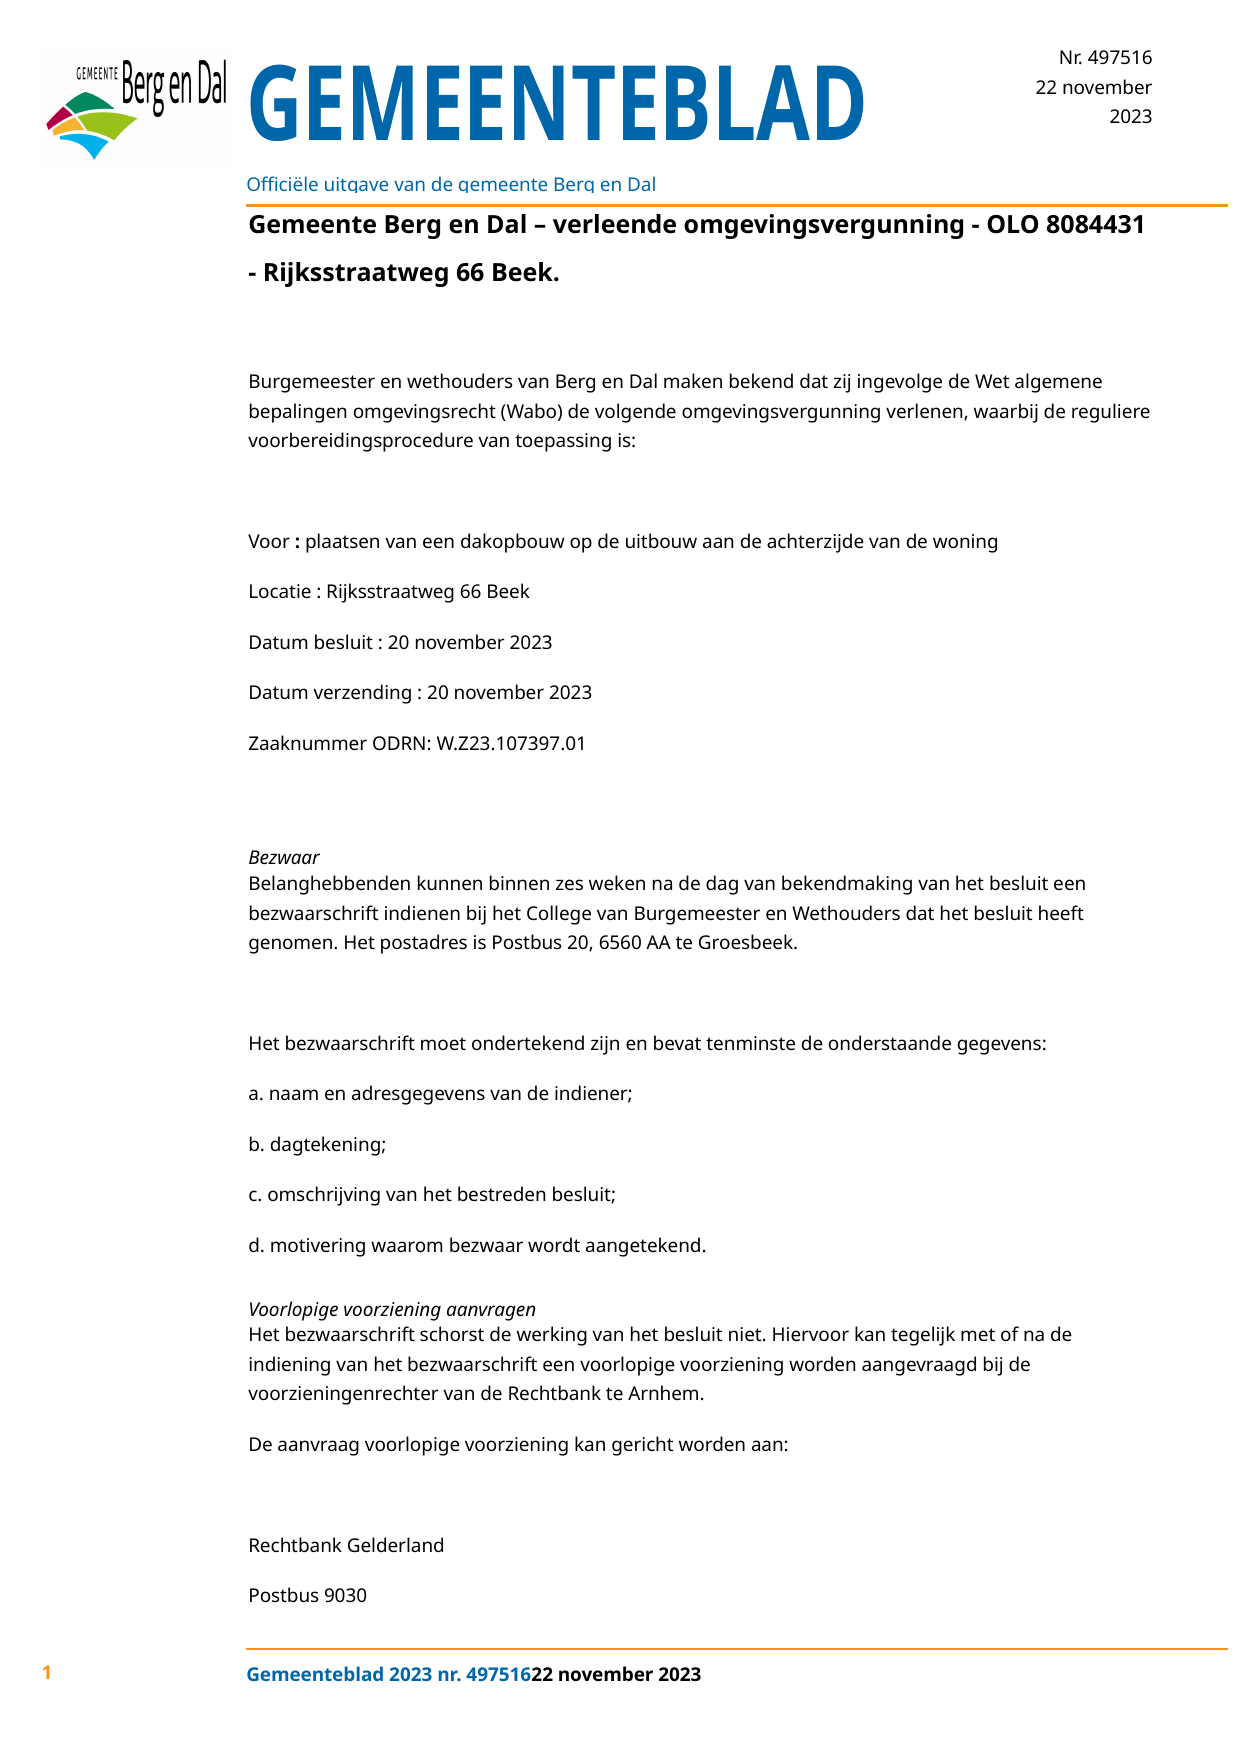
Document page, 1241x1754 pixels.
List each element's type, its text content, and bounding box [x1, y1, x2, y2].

text Belanghebbenden kunnen binnen zes weken na de dag van bekendmaking van het besluit een bezwaarschrift indienen bij het College van Burgemeester en Wethouders dat het besluit heeft genomen. Het postadres is Postbus 20, 6560 AA te Groesbeek. [248, 870, 1152, 955]
text d. motivering waarom bezwaar wordt aangetekend. [248, 1232, 1152, 1257]
text Bezwaar [248, 844, 1152, 870]
text Voorlopige voorziening aanvragen [248, 1296, 1152, 1321]
text De aanvraag voorlopige voorziening kan gericht worden aan: [248, 1431, 1152, 1457]
text Postbus 9030 [248, 1582, 1152, 1608]
picture [41, 47, 231, 172]
text Voor : plaatsen van een dakopbouw op de uitbouw aan de achterzijde van de woning [248, 528, 1152, 554]
text Het bezwaarschrift schorst de werking van het besluit niet. Hiervoor kan tegelijk met of na de indiening van het bezwaarschrift een voorlopige voorziening worden aangevraagd bij de voorzieningenrechter van de Rechtbank te Arnhem. [248, 1321, 1152, 1406]
text Zaaknummer ODRN: W.Z23.107397.01 [248, 730, 1152, 756]
text c. omschrijving van het bestreden besluit; [248, 1181, 1152, 1207]
text Het bezwaarschrift moet ondertekend zijn en bevat tenminste de onderstaande gegevens: [248, 1030, 1152, 1056]
text Rechtbank Gelderland [248, 1532, 1152, 1558]
text Datum besluit : 20 november 2023 [248, 629, 1152, 655]
text Datum verzending : 20 november 2023 [248, 679, 1152, 705]
text Burgemeester en wethouders van Berg en Dal maken bekend dat zij ingevolge de Wet algemene bepalingen omgevingsrecht (Wabo) de volgende omgevingsvergunning verlenen, waarbij de reguliere voorbereidingsprocedure van toepassing is: [248, 368, 1152, 453]
text Locatie : Rijksstraatweg 66 Beek [248, 579, 1152, 604]
text Gemeente Berg en Dal – verleende omgevingsvergunning - OLO 8084431 - Rijksstraatweg 66 Beek. [248, 207, 1152, 288]
text a. naam en adresgegevens van de indiener; [248, 1081, 1152, 1106]
text b. dagtekening; [248, 1131, 1152, 1157]
